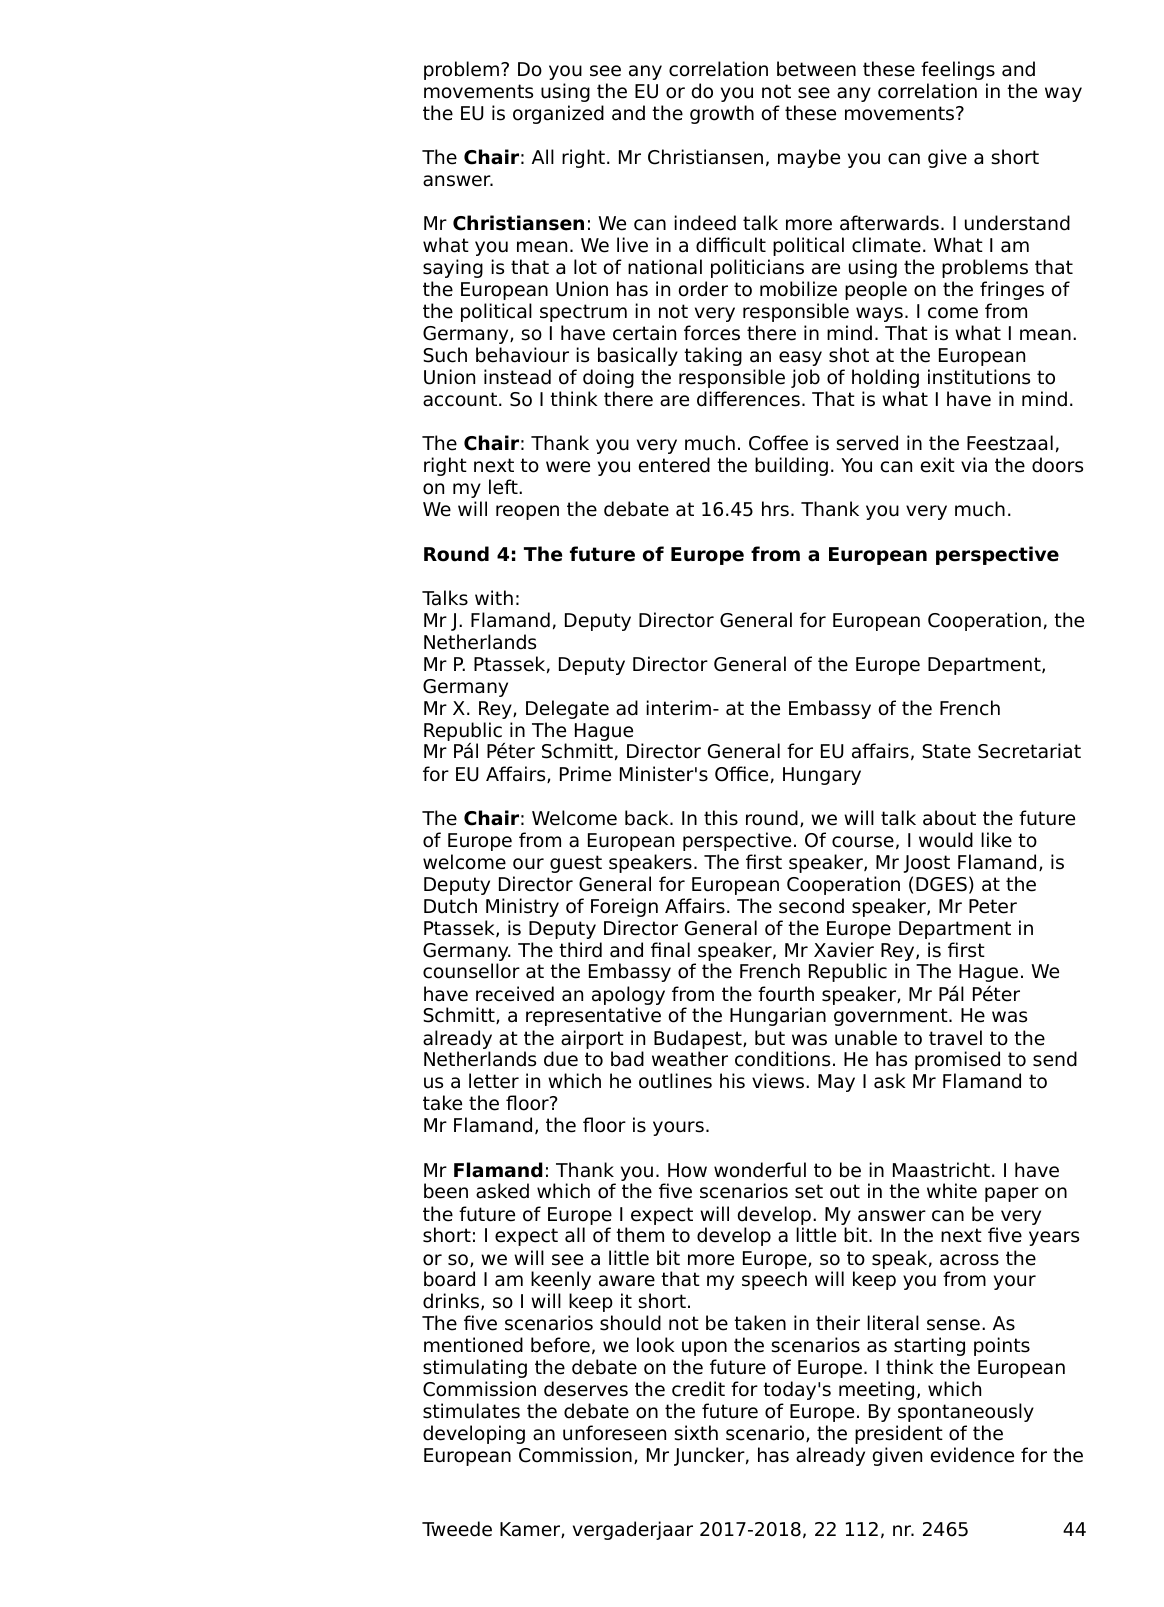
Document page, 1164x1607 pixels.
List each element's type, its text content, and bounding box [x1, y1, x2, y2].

text Talks with: [422, 588, 1087, 609]
text The Chair: Thank you very much. Coffee is served in the Feestzaal, right next to were you entered the building. You can exit via the doors on my left. [422, 433, 1087, 499]
text Mr Pál Péter Schmitt, Director General for EU affairs, State Secretariat for EU Affairs, Prime Minister's Office, Hungary [422, 741, 1087, 785]
subtitle Round 4: The future of Europe from a European perspective [422, 543, 1087, 565]
text The Chair: Welcome back. In this round, we will talk about the future of Europe from a European perspective. Of course, I would like to welcome our guest speakers. The first speaker, Mr Joost Flamand, is Deputy Director General for European Cooperation (DGES) at the Dutch Ministry of Foreign Affairs. The second speaker, Mr Peter Ptassek, is Deputy Director General of the Europe Department in Germany. The third and final speaker, Mr Xavier Rey, is first counsellor at the Embassy of the French Republic in The Hague. We have received an apology from the fourth speaker, Mr Pál Péter Schmitt, a representative of the Hungarian government. He was already at the airport in Budapest, but was unable to travel to the Netherlands due to bad weather conditions. He has promised to send us a letter in which he outlines his views. May I ask Mr Flamand to take the floor? [422, 808, 1087, 1115]
text The five scenarios should not be taken in their literal sense. As mentioned before, we look upon the scenarios as starting points stimulating the debate on the future of Europe. I think the European Commission deserves the credit for today's meeting, which stimulates the debate on the future of Europe. By spontaneously developing an unforeseen sixth scenario, the president of the European Commission, Mr Juncker, has already given evidence for the [422, 1313, 1087, 1467]
text Mr Christiansen: We can indeed talk more afterwards. I understand what you mean. We live in a difficult political climate. What I am saying is that a lot of national politicians are using the problems that the European Union has in order to mobilize people on the fringes of the political spectrum in not very responsible ways. I come from Germany, so I have certain forces there in mind. That is what I mean. Such behaviour is basically taking an easy shot at the European Union instead of doing the responsible job of holding institutions to account. So I think there are differences. That is what I have in mind. [422, 213, 1087, 411]
text We will reopen the debate at 16.45 hrs. Thank you very much. [422, 499, 1087, 521]
text Mr P. Ptassek, Deputy Director General of the Europe Department, Germany [422, 653, 1087, 697]
text Mr J. Flamand, Deputy Director General for European Cooperation, the Netherlands [422, 609, 1087, 653]
text Mr Flamand: Thank you. How wonderful to be in Maastricht. I have been asked which of the five scenarios set out in the white paper on the future of Europe I expect will develop. My answer can be very short: I expect all of them to develop a little bit. In the next five years or so, we will see a little bit more Europe, so to speak, across the board I am keenly aware that my speech will keep you from your drinks, so I will keep it short. [422, 1159, 1087, 1313]
text The Chair: All right. Mr Christiansen, maybe you can give a short answer. [422, 147, 1087, 191]
text Mr Flamand, the floor is yours. [422, 1115, 1087, 1137]
text Mr X. Rey, Delegate ad interim- at the Embassy of the French Republic in The Hague [422, 697, 1087, 741]
text problem? Do you see any correlation between these feelings and movements using the EU or do you not see any correlation in the way the EU is organized and the growth of these movements? [422, 59, 1087, 125]
